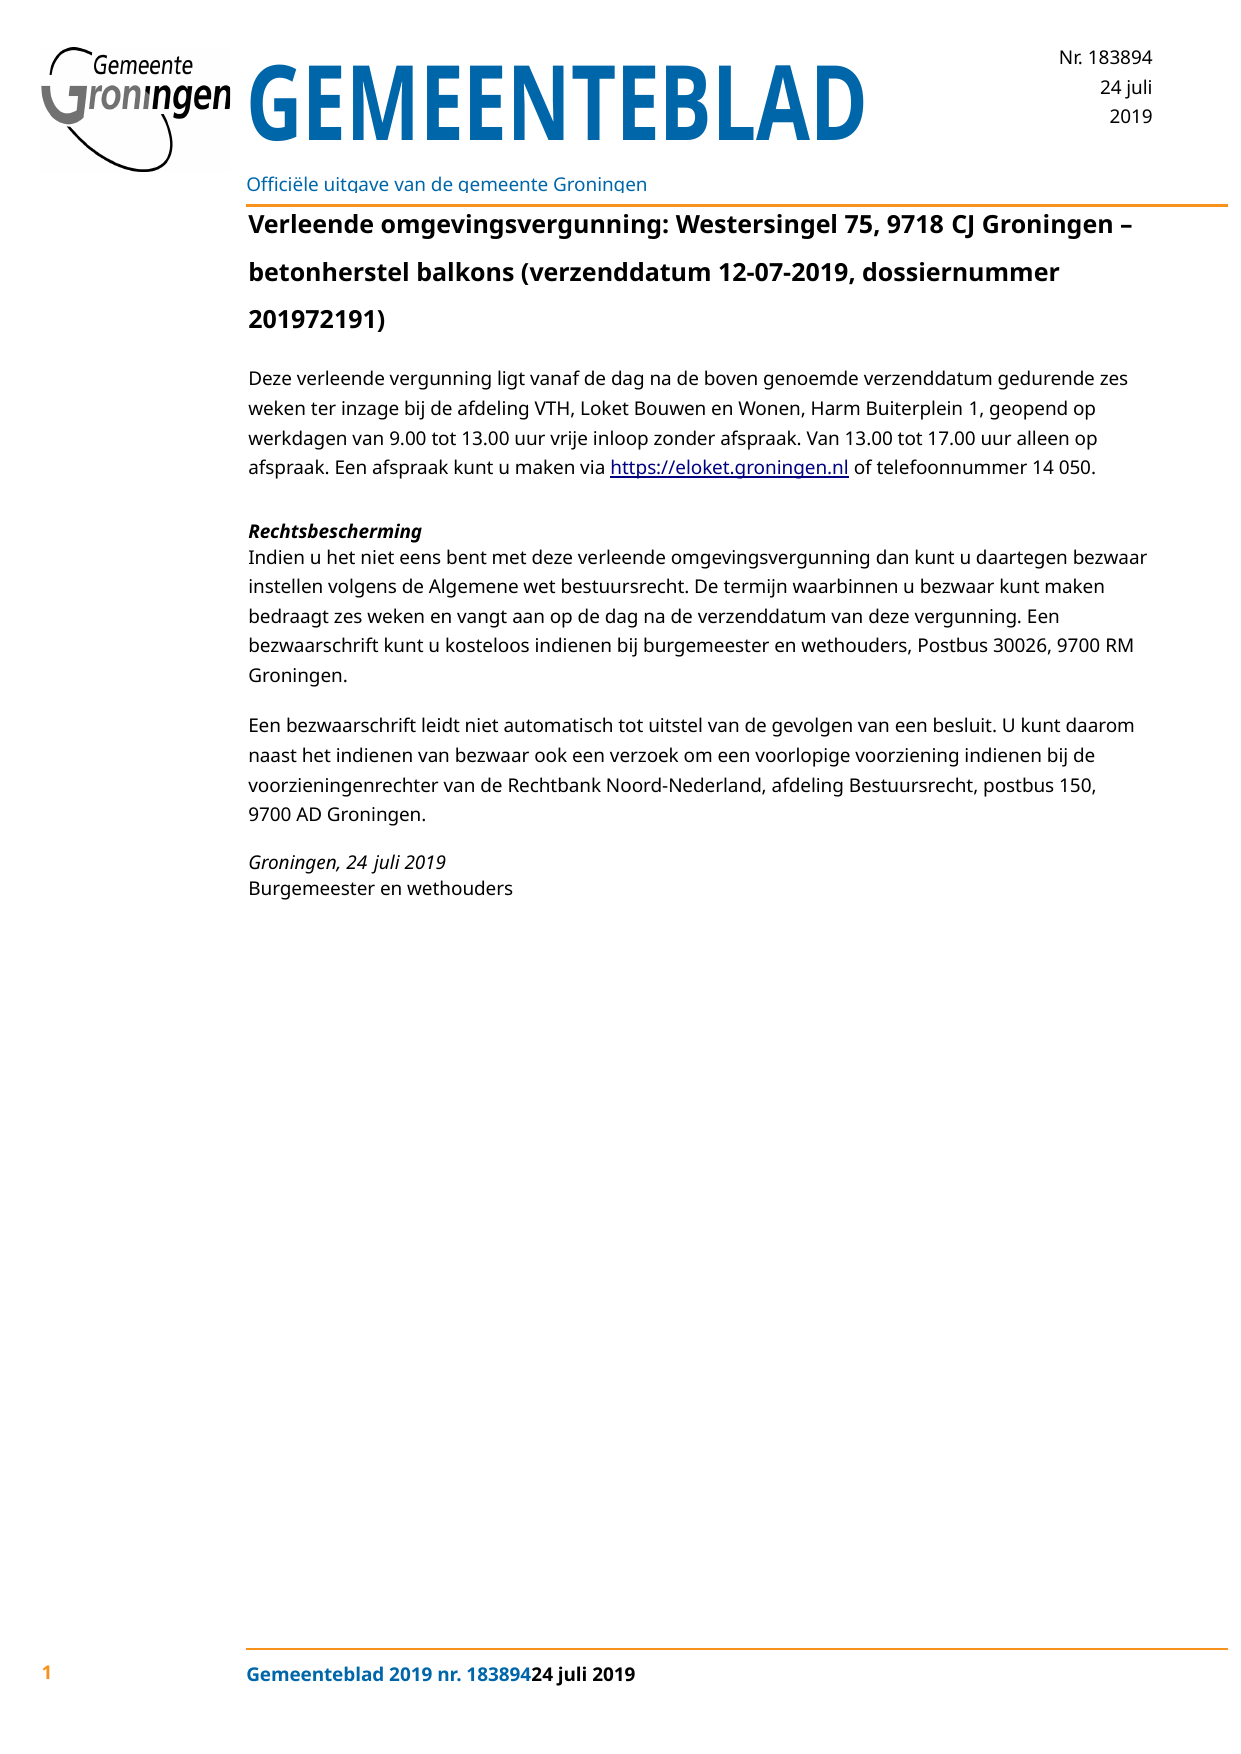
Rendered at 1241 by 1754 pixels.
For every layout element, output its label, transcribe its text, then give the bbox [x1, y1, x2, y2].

text Groningen, 24 juli 2019 [248, 849, 1152, 875]
text Verleende omgevingsvergunning: Westersingel 75, 9718 CJ Groningen – betonherstel balkons (verzenddatum 12-07-2019, dossiernummer 201972191) [248, 207, 1152, 336]
text Indien u het niet eens bent met deze verleende omgevingsvergunning dan kunt u daartegen bezwaar instellen volgens de Algemene wet bestuursrecht. De termijn waarbinnen u bezwaar kunt maken bedraagt zes weken en vangt aan op de dag na de verzenddatum van deze vergunning. Een bezwaarschrift kunt u kosteloos indienen bij burgemeester en wethouders, Postbus 30026, 9700 RM Groningen. [248, 544, 1152, 688]
text Een bezwaarschrift leidt niet automatisch tot uitstel van de gevolgen van een besluit. U kunt daarom naast het indienen van bezwaar ook een verzoek om een voorlopige voorziening indienen bij de voorzieningenrechter van de Rechtbank Noord-Nederland, afdeling Bestuursrecht, postbus 150, 9700 AD Groningen. [248, 713, 1152, 827]
text Rechtsbescherming [248, 518, 1152, 544]
text Deze verleende vergunning ligt vanaf de dag na de boven genoemde verzenddatum gedurende zes weken ter inzage bij de afdeling VTH, Loket Bouwen en Wonen, Harm Buiterplein 1, geopend op werkdagen van 9.00 tot 13.00 uur vrije inloop zonder afspraak. Van 13.00 tot 17.00 uur alleen op afspraak. Een afspraak kunt u maken via https://eloket.groningen.nl of telefoonnummer 14 050. [248, 366, 1152, 480]
picture [41, 47, 231, 172]
text Burgemeester en wethouders [248, 875, 1152, 901]
